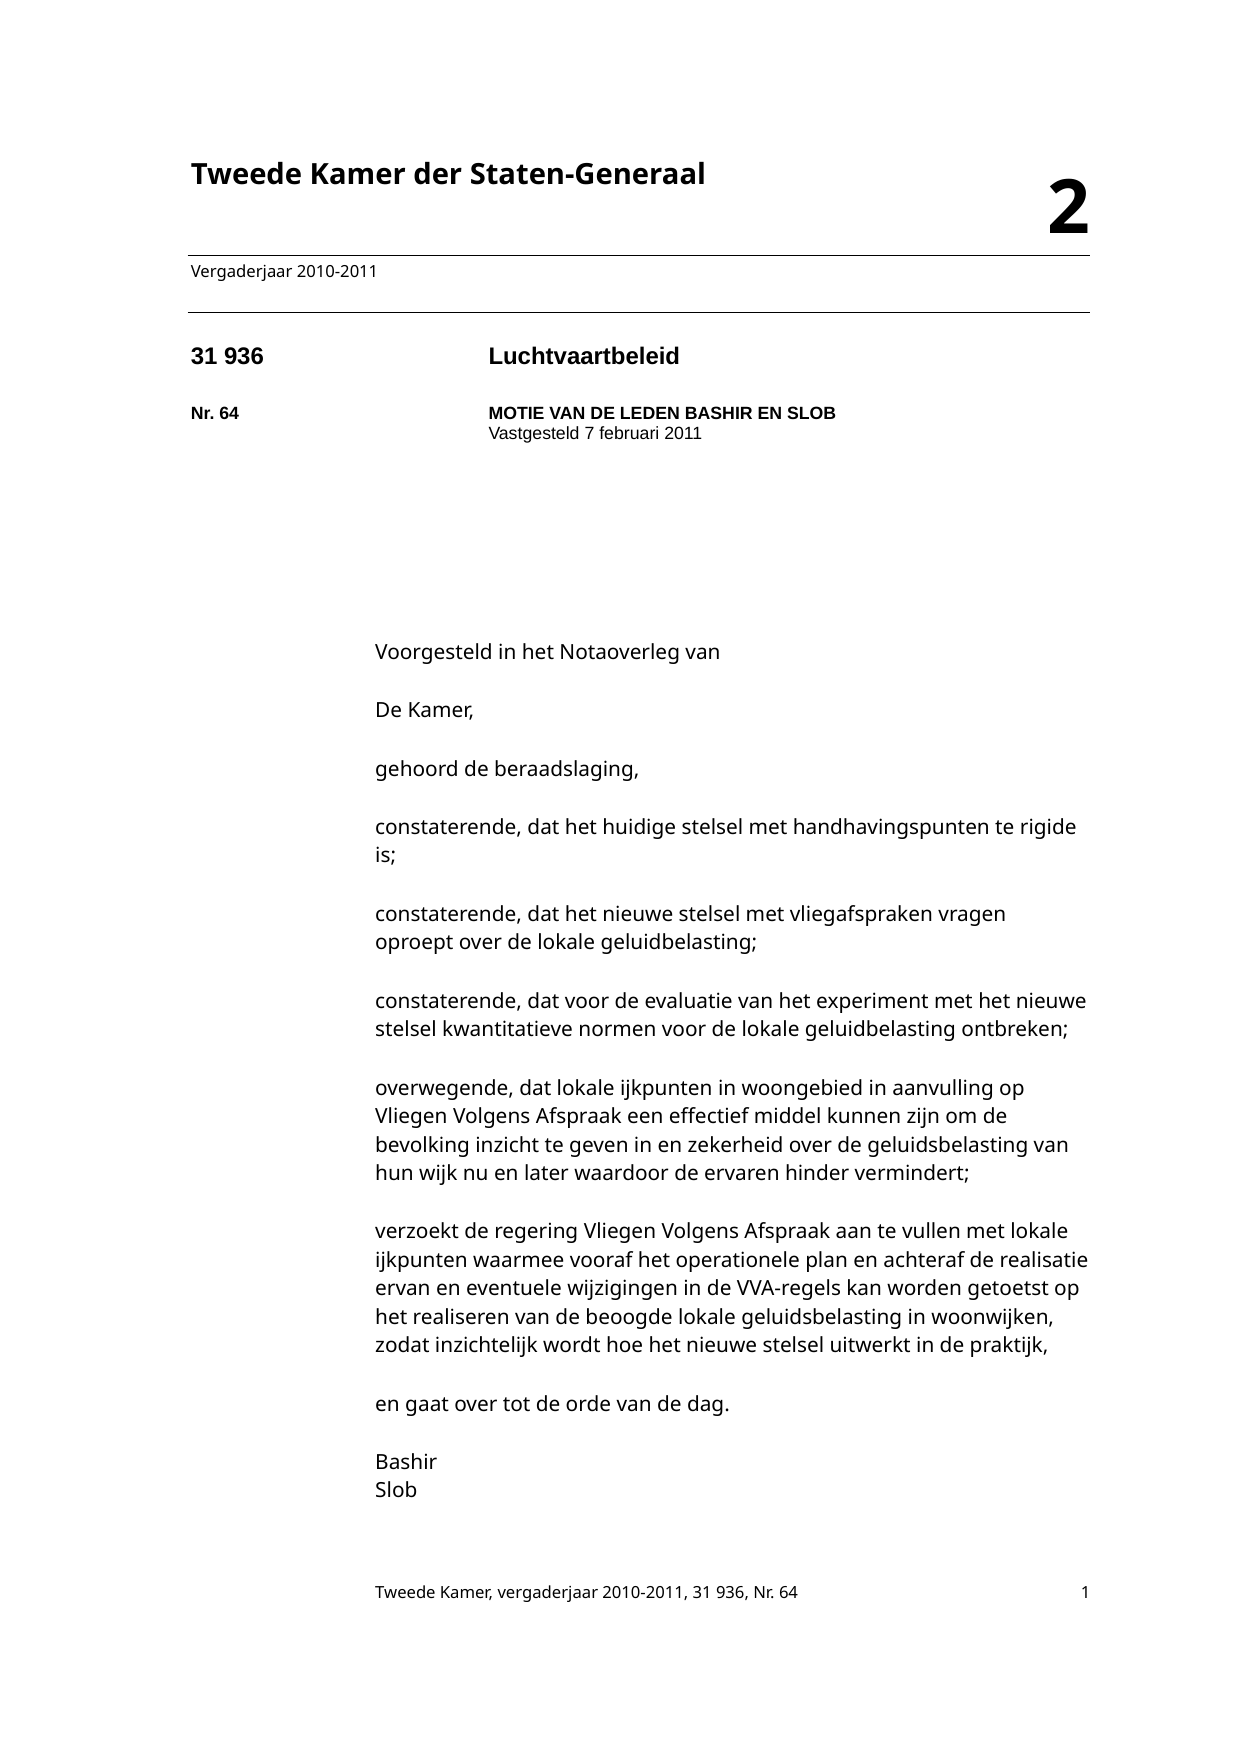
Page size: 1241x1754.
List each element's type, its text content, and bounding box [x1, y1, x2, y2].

text Voorgesteld in het Notaoverleg van [375, 637, 1090, 665]
table_cell Vergaderjaar 2010-2011 [188, 256, 485, 312]
table_header Tweede Kamer der Staten-Generaal [188, 150, 909, 255]
table_cell [485, 313, 1090, 339]
text verzoekt de regering Vliegen Volgens Afspraak aan te vullen met lokale ijkpunten waarmee vooraf het operationele plan en achteraf de realisatie ervan en eventuele wijzigingen in de VVA-regels kan worden getoetst op het realiseren van de beoogde lokale geluidsbelasting in woonwijken, zodat inzichtelijk wordt hoe het nieuwe stelsel uitwerkt in de praktijk, [375, 1217, 1090, 1359]
table_cell 31 936 [188, 339, 485, 399]
table_cell Luchtvaartbeleid [485, 339, 1090, 399]
table_cell MOTIE VAN DE LEDEN BASHIR EN SLOB Vastgesteld 7 februari 2011 [485, 399, 1090, 518]
text De Kamer, [375, 695, 1090, 724]
text constaterende, dat het nieuwe stelsel met vliegafspraken vragen oproept over de lokale geluidbelasting; [375, 899, 1090, 956]
text Slob [375, 1476, 1090, 1504]
table_cell Nr. 64 [188, 399, 485, 518]
text Bashir [375, 1447, 1090, 1476]
text constaterende, dat voor de evaluatie van het experiment met het nieuwe stelsel kwantitatieve normen voor de lokale geluidbelasting ontbreken; [375, 986, 1090, 1043]
text constaterende, dat het huidige stelsel met handhavingspunten te rigide is; [375, 812, 1090, 869]
text en gaat over tot de orde van de dag. [375, 1389, 1090, 1417]
table_header 2 [910, 150, 1090, 255]
text overwegende, dat lokale ijkpunten in woongebied in aanvulling op Vliegen Volgens Afspraak een effectief middel kunnen zijn om de bevolking inzicht te geven in en zekerheid over de geluidsbelasting van hun wijk nu en later waardoor de ervaren hinder vermindert; [375, 1073, 1090, 1187]
text gehoord de beraadslaging, [375, 754, 1090, 782]
table_cell [188, 313, 485, 339]
table_cell [485, 256, 1090, 312]
